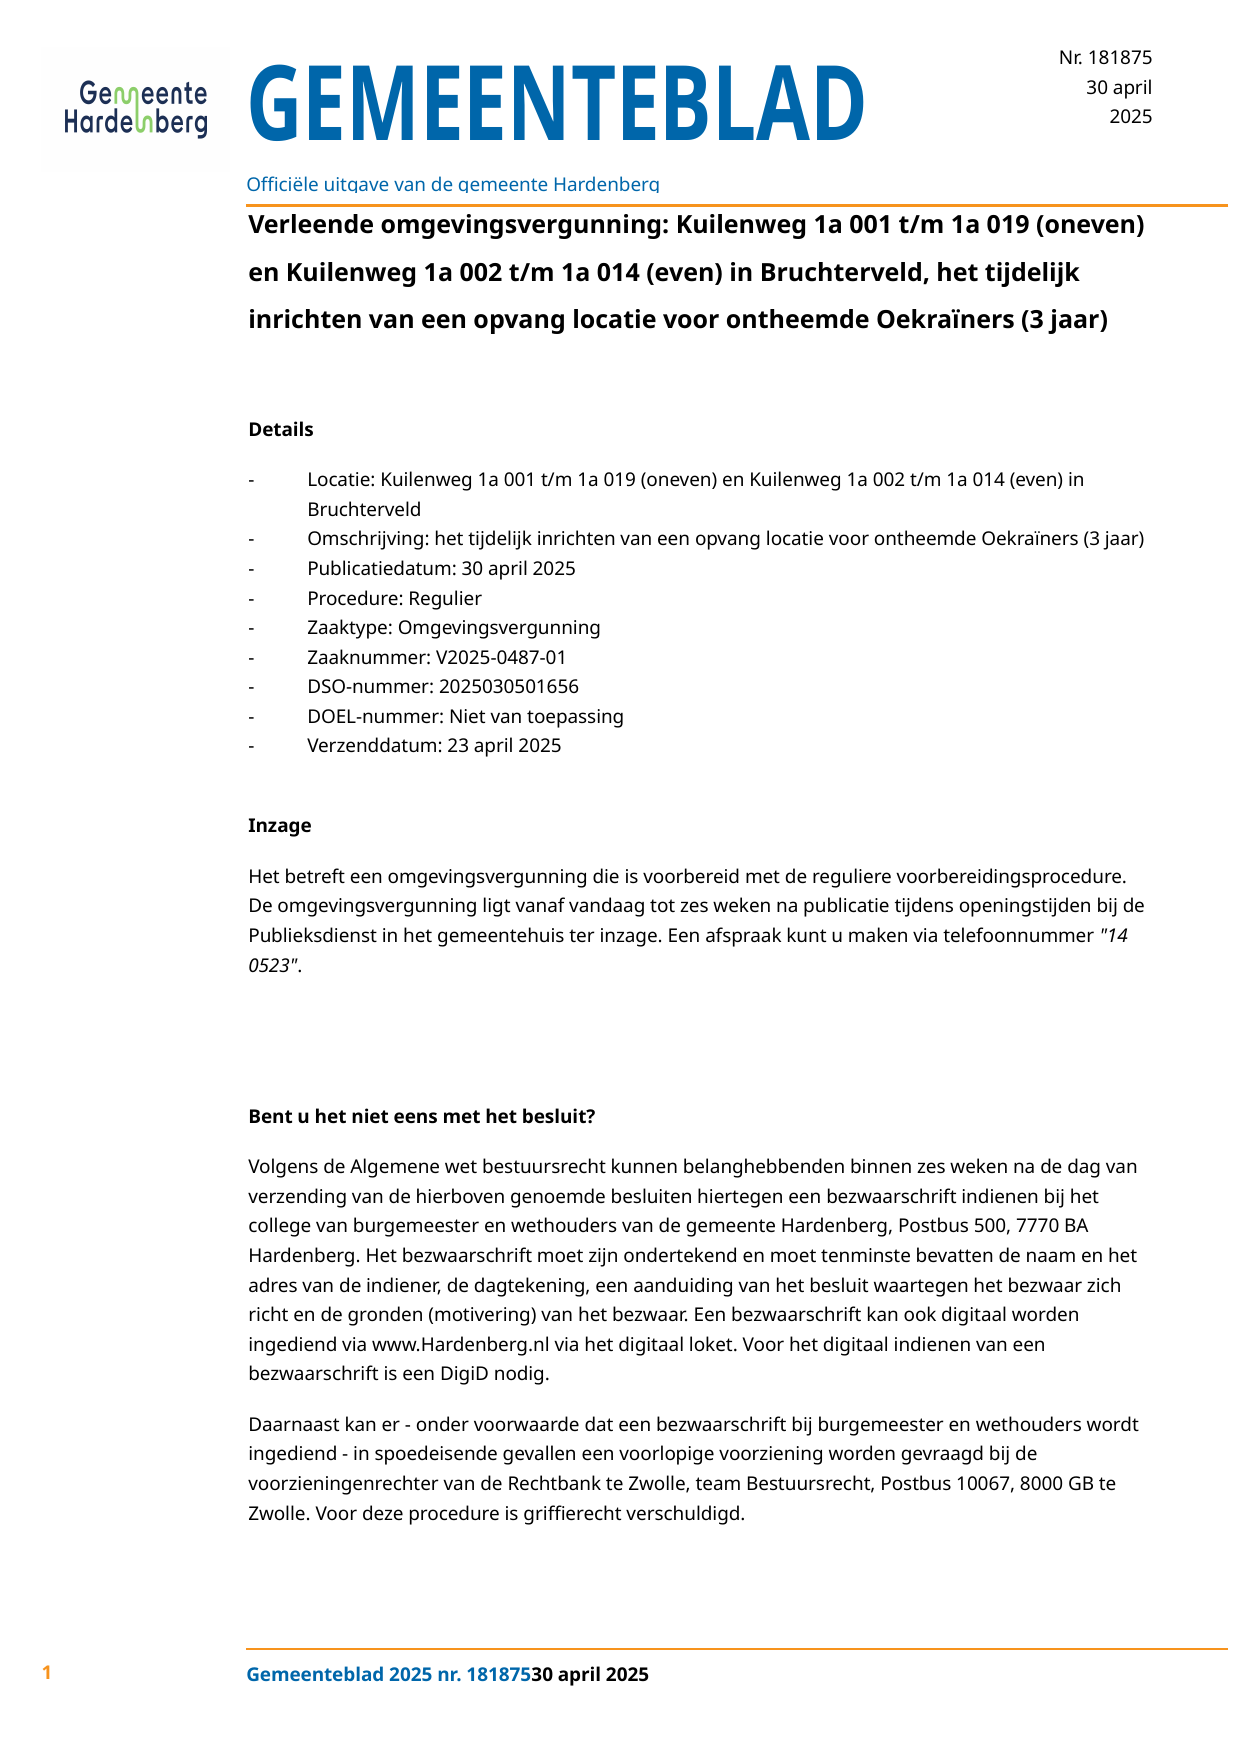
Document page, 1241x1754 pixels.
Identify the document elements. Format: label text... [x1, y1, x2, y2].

list DSO-nummer: 2025030501656 [248, 673, 1152, 699]
text Inzage [248, 813, 1152, 838]
list Zaaknummer: V2025-0487-01 [248, 644, 1152, 669]
list Omschrijving: het tijdelijk inrichten van een opvang locatie voor ontheemde Oekraïners (3 jaar) [248, 526, 1152, 551]
text Daarnaast kan er - onder voorwaarde dat een bezwaarschrift bij burgemeester en wethouders wordt ingediend - in spoedeisende gevallen een voorlopige voorziening worden gevraagd bij de voorzieningenrechter van de Rechtbank te Zwolle, team Bestuursrecht, Postbus 10067, 8000 GB te Zwolle. Voor deze procedure is griffierecht verschuldigd. [248, 1411, 1152, 1525]
text Volgens de Algemene wet bestuursrecht kunnen belanghebbenden binnen zes weken na de dag van verzending van de hierboven genoemde besluiten hiertegen een bezwaarschrift indienen bij het college van burgemeester en wethouders van de gemeente Hardenberg, Postbus 500, 7770 BA Hardenberg. Het bezwaarschrift moet zijn ondertekend en moet tenminste bevatten de naam en het adres van de indiener, de dagtekening, een aanduiding van het besluit waartegen het bezwaar zich richt en de gronden (motivering) van het bezwaar. Een bezwaarschrift kan ook digitaal worden ingediend via www.Hardenberg.nl via het digitaal loket. Voor het digitaal indienen van een bezwaarschrift is een DigiD nodig. [248, 1153, 1152, 1386]
text Het betreft een omgevingsvergunning die is voorbereid met de reguliere voorbereidingsprocedure. De omgevingsvergunning ligt vanaf vandaag tot zes weken na publicatie tijdens openingstijden bij de Publieksdienst in het gemeentehuis ter inzage. Een afspraak kunt u maken via telefoonnummer "14 0523". [248, 863, 1152, 977]
text Bent u het niet eens met het besluit? [248, 1103, 1152, 1129]
text Verleende omgevingsvergunning: Kuilenweg 1a 001 t/m 1a 019 (oneven) en Kuilenweg 1a 002 t/m 1a 014 (even) in Bruchterveld, het tijdelijk inrichten van een opvang locatie voor ontheemde Oekraïners (3 jaar) [248, 207, 1152, 336]
list Locatie: Kuilenweg 1a 001 t/m 1a 019 (oneven) en Kuilenweg 1a 002 t/m 1a 014 (even) in Bruchterveld [248, 466, 1152, 522]
list Procedure: Regulier [248, 585, 1152, 610]
text Details [248, 416, 1152, 442]
list Verzenddatum: 23 april 2025 [248, 733, 1152, 758]
picture [41, 47, 231, 172]
list Publicatiedatum: 30 april 2025 [248, 555, 1152, 581]
list Zaaktype: Omgevingsvergunning [248, 614, 1152, 640]
list DOEL-nummer: Niet van toepassing [248, 703, 1152, 729]
